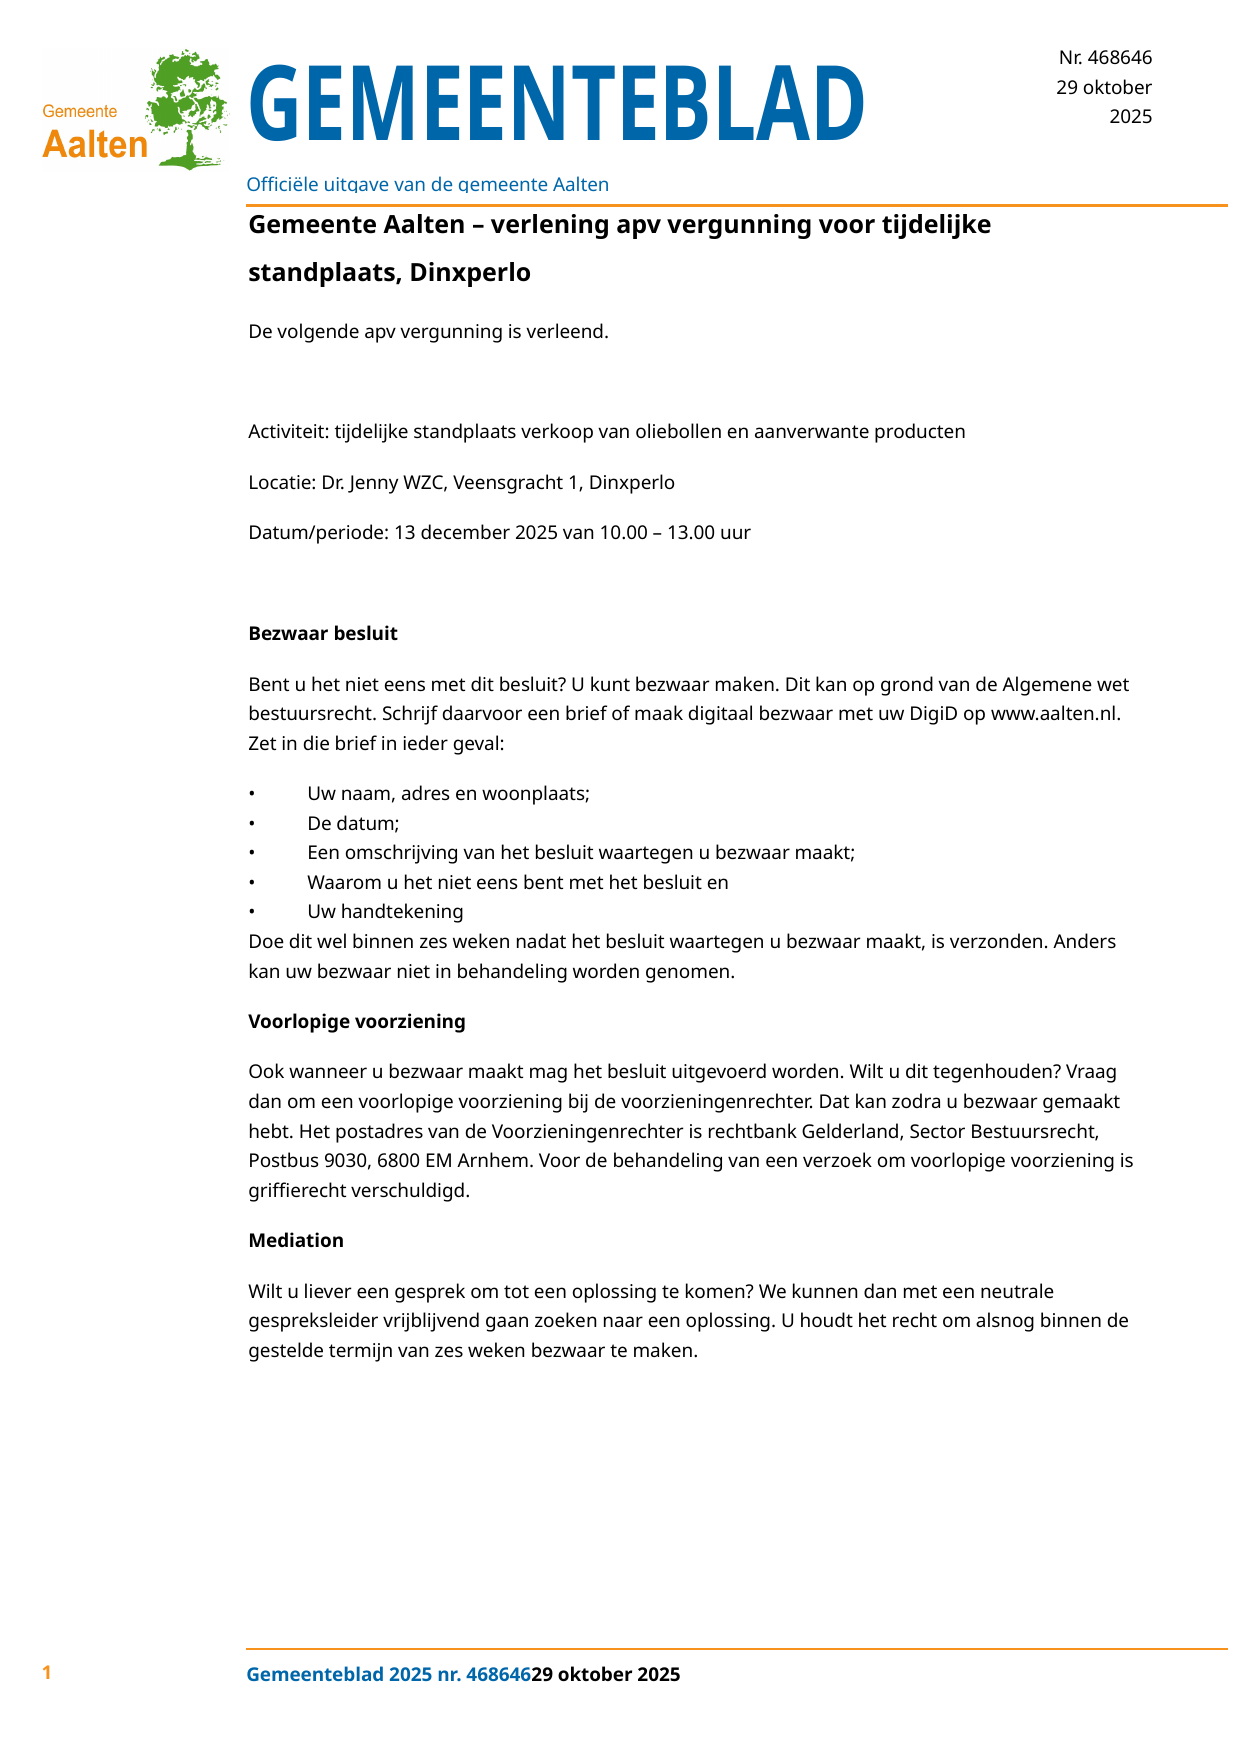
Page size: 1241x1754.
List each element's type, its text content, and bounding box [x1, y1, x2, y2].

text Ook wanneer u bezwaar maakt mag het besluit uitgevoerd worden. Wilt u dit tegenhouden? Vraag dan om een voorlopige voorziening bij de voorzieningenrechter. Dat kan zodra u bezwaar gemaakt hebt. Het postadres van de Voorzieningenrechter is rechtbank Gelderland, Sector Bestuursrecht, Postbus 9030, 6800 EM Arnhem. Voor de behandeling van een verzoek om voorlopige voorziening is griffierecht verschuldigd. [248, 1059, 1152, 1203]
text Locatie: Dr. Jenny WZC, Veensgracht 1, Dinxperlo [248, 469, 1152, 495]
list De datum; [248, 810, 1152, 836]
text Bezwaar besluit [248, 620, 1152, 646]
text Gemeente Aalten – verlening apv vergunning voor tijdelijke standplaats, Dinxperlo [248, 207, 1152, 288]
list Waarom u het niet eens bent met het besluit en [248, 869, 1152, 895]
text De volgende apv vergunning is verleend. [248, 318, 1152, 344]
picture [41, 47, 231, 172]
text Doe dit wel binnen zes weken nadat het besluit waartegen u bezwaar maakt, is verzonden. Anders kan uw bezwaar niet in behandeling worden genomen. [248, 928, 1152, 984]
text Voorlopige voorziening [248, 1008, 1152, 1034]
text Datum/periode: 13 december 2025 van 10.00 – 13.00 uur [248, 519, 1152, 545]
text Mediation [248, 1227, 1152, 1253]
list Een omschrijving van het besluit waartegen u bezwaar maakt; [248, 839, 1152, 865]
text Activiteit: tijdelijke standplaats verkoop van oliebollen en aanverwante producten [248, 419, 1152, 444]
list Uw naam, adres en woonplaats; [248, 780, 1152, 806]
list Uw handtekening [248, 899, 1152, 924]
text Wilt u liever een gesprek om tot een oplossing te komen? We kunnen dan met een neutrale gespreksleider vrijblijvend gaan zoeken naar een oplossing. U houdt het recht om alsnog binnen de gestelde termijn van zes weken bezwaar te maken. [248, 1278, 1152, 1363]
text Bent u het niet eens met dit besluit? U kunt bezwaar maken. Dit kan op grond van de Algemene wet bestuursrecht. Schrijf daarvoor een brief of maak digitaal bezwaar met uw DigiD op www.aalten.nl. Zet in die brief in ieder geval: [248, 671, 1152, 756]
